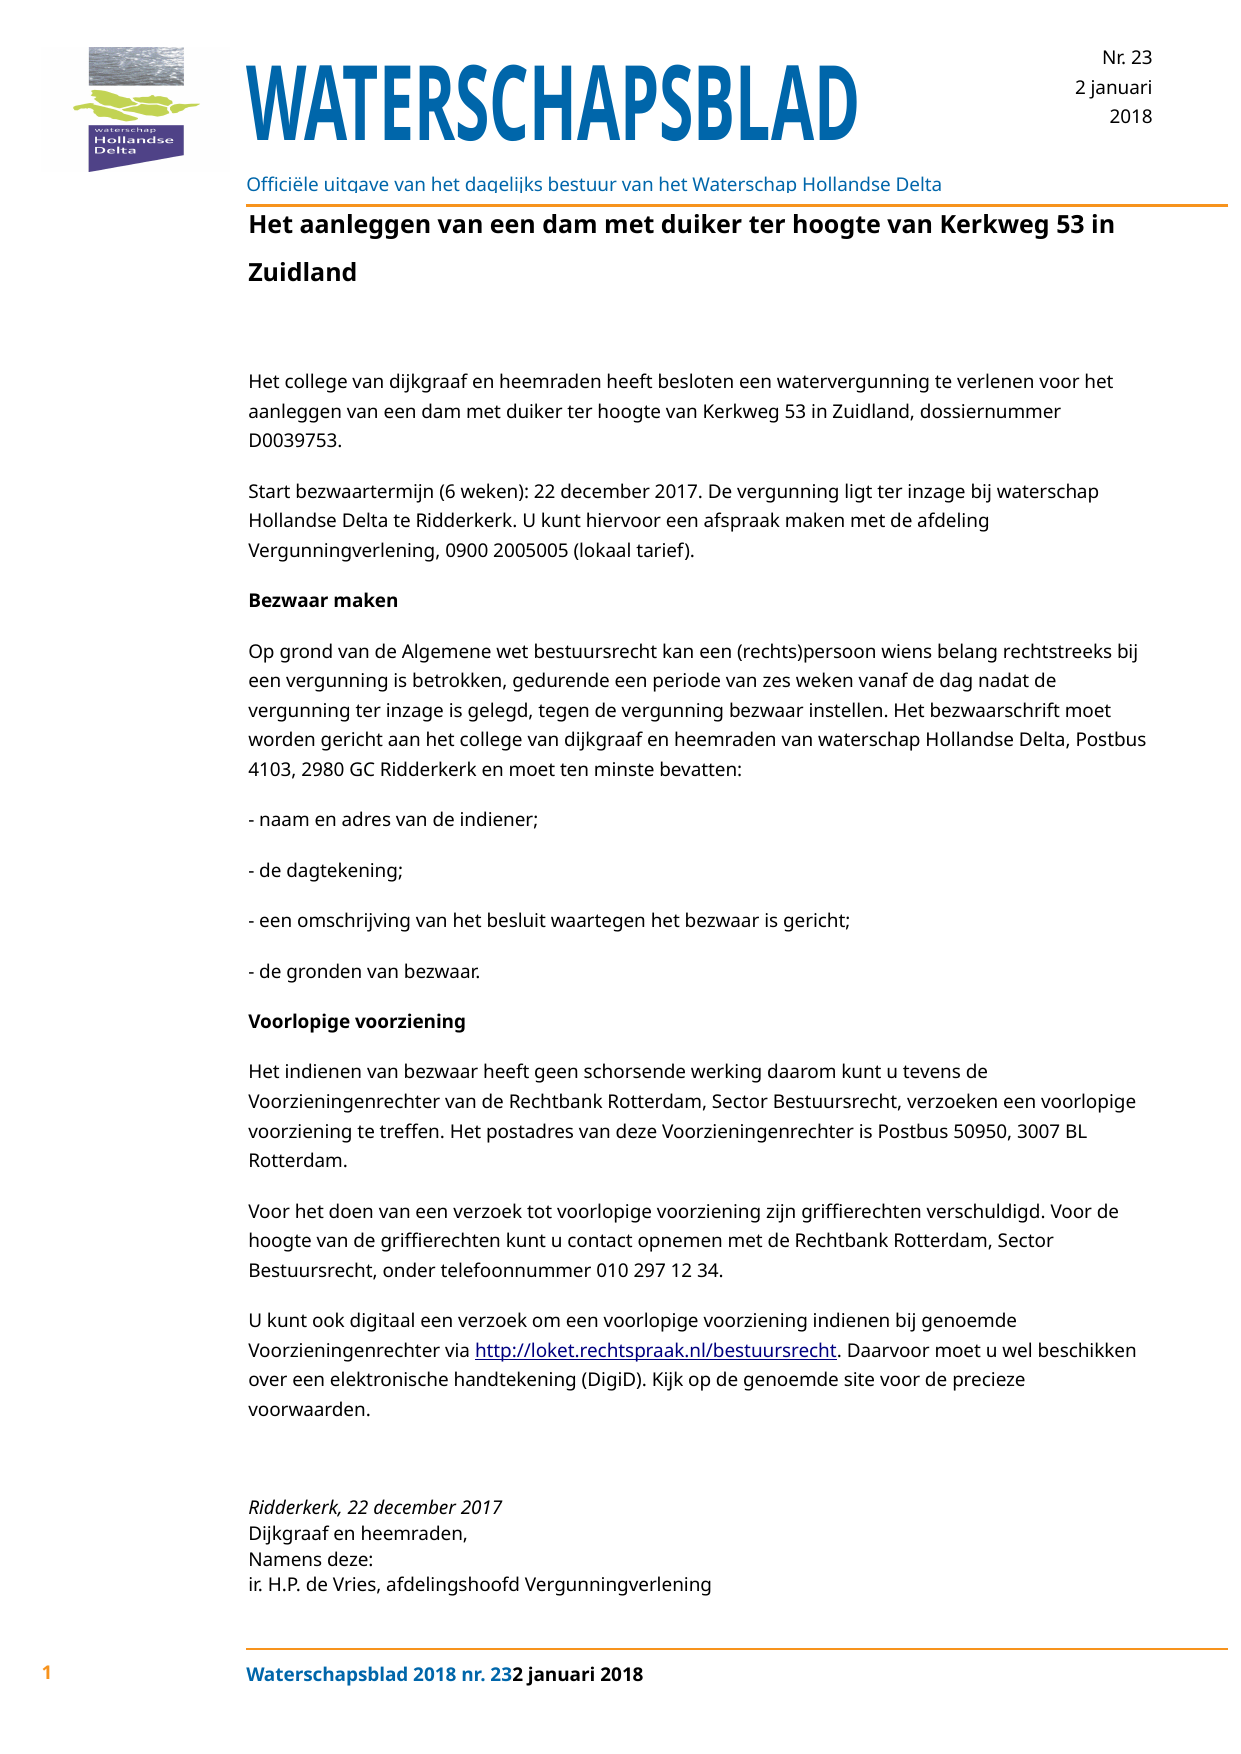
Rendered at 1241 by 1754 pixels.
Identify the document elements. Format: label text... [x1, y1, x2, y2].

text U kunt ook digitaal een verzoek om een voorlopige voorziening indienen bij genoemde Voorzieningenrechter via http://loket.rechtspraak.nl/bestuursrecht. Daarvoor moet u wel beschikken over een elektronische handtekening (DigiD). Kijk op de genoemde site voor de precieze voorwaarden. [248, 1307, 1152, 1422]
text Ridderkerk, 22 december 2017 [248, 1494, 1152, 1520]
text Dijkgraaf en heemraden, [248, 1520, 1152, 1546]
text Het indienen van bezwaar heeft geen schorsende werking daarom kunt u tevens de Voorzieningenrechter van de Rechtbank Rotterdam, Sector Bestuursrecht, verzoeken een voorlopige voorziening te treffen. Het postadres van deze Voorzieningenrechter is Postbus 50950, 3007 BL Rotterdam. [248, 1059, 1152, 1173]
text Start bezwaartermijn (6 weken): 22 december 2017. De vergunning ligt ter inzage bij waterschap Hollandse Delta te Ridderkerk. U kunt hiervoor een afspraak maken met de afdeling Vergunningverlening, 0900 2005005 (lokaal tarief). [248, 478, 1152, 563]
text - de dagtekening; [248, 857, 1152, 883]
text Voorlopige voorziening [248, 1008, 1152, 1034]
text - naam en adres van de indiener; [248, 807, 1152, 832]
text Namens deze: [248, 1546, 1152, 1572]
text Het college van dijkgraaf en heemraden heeft besloten een watervergunning te verlenen voor het aanleggen van een dam met duiker ter hoogte van Kerkweg 53 in Zuidland, dossiernummer D0039753. [248, 368, 1152, 453]
text ir. H.P. de Vries, afdelingshoofd Vergunningverlening [248, 1572, 1152, 1597]
text Het aanleggen van een dam met duiker ter hoogte van Kerkweg 53 in Zuidland [248, 207, 1152, 288]
text Bezwaar maken [248, 587, 1152, 613]
text - een omschrijving van het besluit waartegen het bezwaar is gericht; [248, 907, 1152, 933]
picture [41, 47, 231, 172]
text Voor het doen van een verzoek tot voorlopige voorziening zijn griffierechten verschuldigd. Voor de hoogte van de griffierechten kunt u contact opnemen met de Rechtbank Rotterdam, Sector Bestuursrecht, onder telefoonnummer 010 297 12 34. [248, 1198, 1152, 1283]
text - de gronden van bezwaar. [248, 958, 1152, 984]
text Op grond van de Algemene wet bestuursrecht kan een (rechts)persoon wiens belang rechtstreeks bij een vergunning is betrokken, gedurende een periode van zes weken vanaf de dag nadat de vergunning ter inzage is gelegd, tegen de vergunning bezwaar instellen. Het bezwaarschrift moet worden gericht aan het college van dijkgraaf en heemraden van waterschap Hollandse Delta, Postbus 4103, 2980 GC Ridderkerk en moet ten minste bevatten: [248, 638, 1152, 782]
